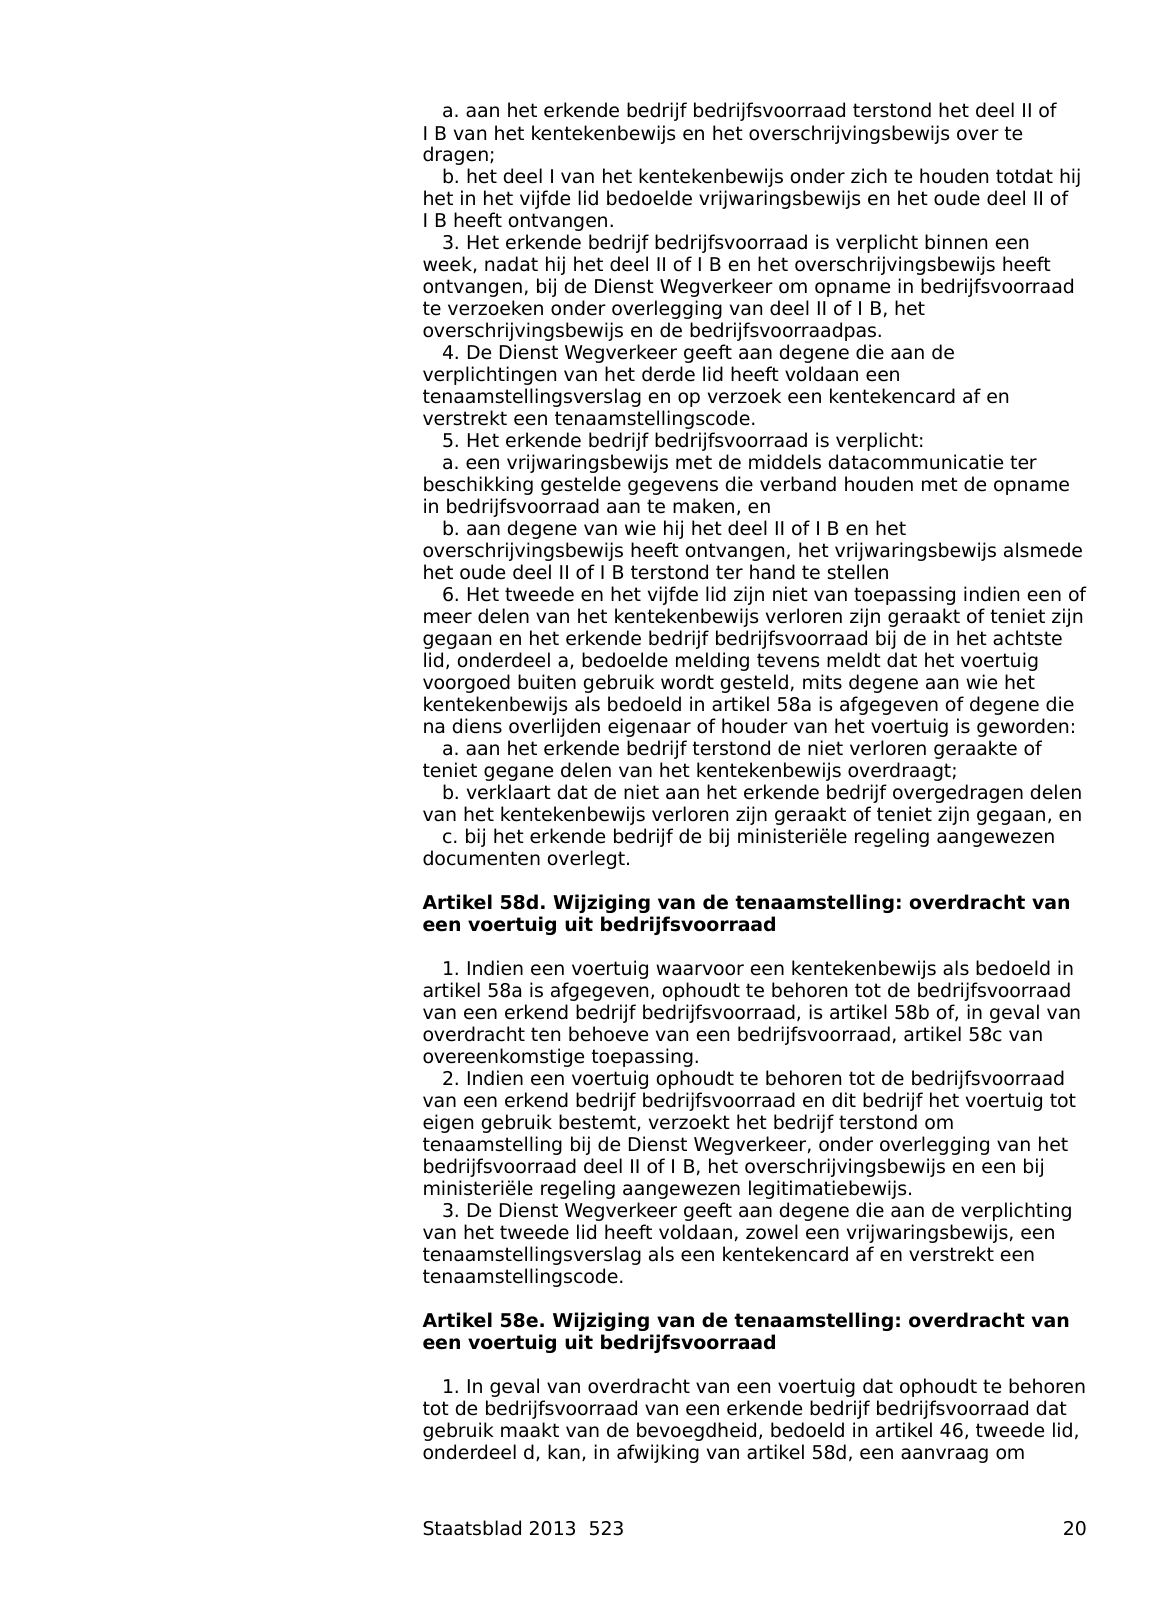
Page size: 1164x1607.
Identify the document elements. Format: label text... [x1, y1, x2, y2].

text a. een vrijwaringsbewijs met de middels datacommunicatie ter beschikking gestelde gegevens die verband houden met de opname in bedrijfsvoorraad aan te maken, en [422, 452, 1087, 518]
subtitle Artikel 58d. Wijziging van de tenaamstelling: overdracht van een voertuig uit bedrijfsvoorraad [422, 892, 1087, 936]
text 6. Het tweede en het vijfde lid zijn niet van toepassing indien een of meer delen van het kentekenbewijs verloren zijn geraakt of teniet zijn gegaan en het erkende bedrijf bedrijfsvoorraad bij de in het achtste lid, onderdeel a, bedoelde melding tevens meldt dat het voertuig voorgoed buiten gebruik wordt gesteld, mits degene aan wie het kentekenbewijs als bedoeld in artikel 58a is afgegeven of degene die na diens overlijden eigenaar of houder van het voertuig is geworden: [422, 584, 1087, 738]
text 1. In geval van overdracht van een voertuig dat ophoudt te behoren tot de bedrijfsvoorraad van een erkende bedrijf bedrijfsvoorraad dat gebruik maakt van de bevoegdheid, bedoeld in artikel 46, tweede lid, onderdeel d, kan, in afwijking van artikel 58d, een aanvraag om [422, 1376, 1087, 1464]
text 4. De Dienst Wegverkeer geeft aan degene die aan de verplichtingen van het derde lid heeft voldaan een tenaamstellingsverslag en op verzoek een kentekencard af en verstrekt een tenaamstellingscode. [422, 342, 1087, 430]
text 3. Het erkende bedrijf bedrijfsvoorraad is verplicht binnen een week, nadat hij het deel II of I B en het overschrijvingsbewijs heeft ontvangen, bij de Dienst Wegverkeer om opname in bedrijfsvoorraad te verzoeken onder overlegging van deel II of I B, het overschrijvingsbewijs en de bedrijfsvoorraadpas. [422, 232, 1087, 342]
text c. bij het erkende bedrijf de bij ministeriële regeling aangewezen documenten overlegt. [422, 826, 1087, 870]
text b. aan degene van wie hij het deel II of I B en het overschrijvingsbewijs heeft ontvangen, het vrijwaringsbewijs alsmede het oude deel II of I B terstond ter hand te stellen [422, 518, 1087, 584]
text a. aan het erkende bedrijf bedrijfsvoorraad terstond het deel II of I B van het kentekenbewijs en het overschrijvingsbewijs over te dragen; [422, 100, 1087, 166]
text b. verklaart dat de niet aan het erkende bedrijf overgedragen delen van het kentekenbewijs verloren zijn geraakt of teniet zijn gegaan, en [422, 782, 1087, 826]
text a. aan het erkende bedrijf terstond de niet verloren geraakte of teniet gegane delen van het kentekenbewijs overdraagt; [422, 738, 1087, 782]
text 3. De Dienst Wegverkeer geeft aan degene die aan de verplichting van het tweede lid heeft voldaan, zowel een vrijwaringsbewijs, een tenaamstellingsverslag als een kentekencard af en verstrekt een tenaamstellingscode. [422, 1200, 1087, 1288]
text 2. Indien een voertuig ophoudt te behoren tot de bedrijfsvoorraad van een erkend bedrijf bedrijfsvoorraad en dit bedrijf het voertuig tot eigen gebruik bestemt, verzoekt het bedrijf terstond om tenaamstelling bij de Dienst Wegverkeer, onder overlegging van het bedrijfsvoorraad deel II of I B, het overschrijvingsbewijs en een bij ministeriële regeling aangewezen legitimatiebewijs. [422, 1068, 1087, 1200]
text 5. Het erkende bedrijf bedrijfsvoorraad is verplicht: [422, 430, 1087, 452]
text b. het deel I van het kentekenbewijs onder zich te houden totdat hij het in het vijfde lid bedoelde vrijwaringsbewijs en het oude deel II of I B heeft ontvangen. [422, 166, 1087, 232]
text 1. Indien een voertuig waarvoor een kentekenbewijs als bedoeld in artikel 58a is afgegeven, ophoudt te behoren tot de bedrijfsvoorraad van een erkend bedrijf bedrijfsvoorraad, is artikel 58b of, in geval van overdracht ten behoeve van een bedrijfsvoorraad, artikel 58c van overeenkomstige toepassing. [422, 958, 1087, 1068]
subtitle Artikel 58e. Wijziging van de tenaamstelling: overdracht van een voertuig uit bedrijfsvoorraad [422, 1310, 1087, 1354]
